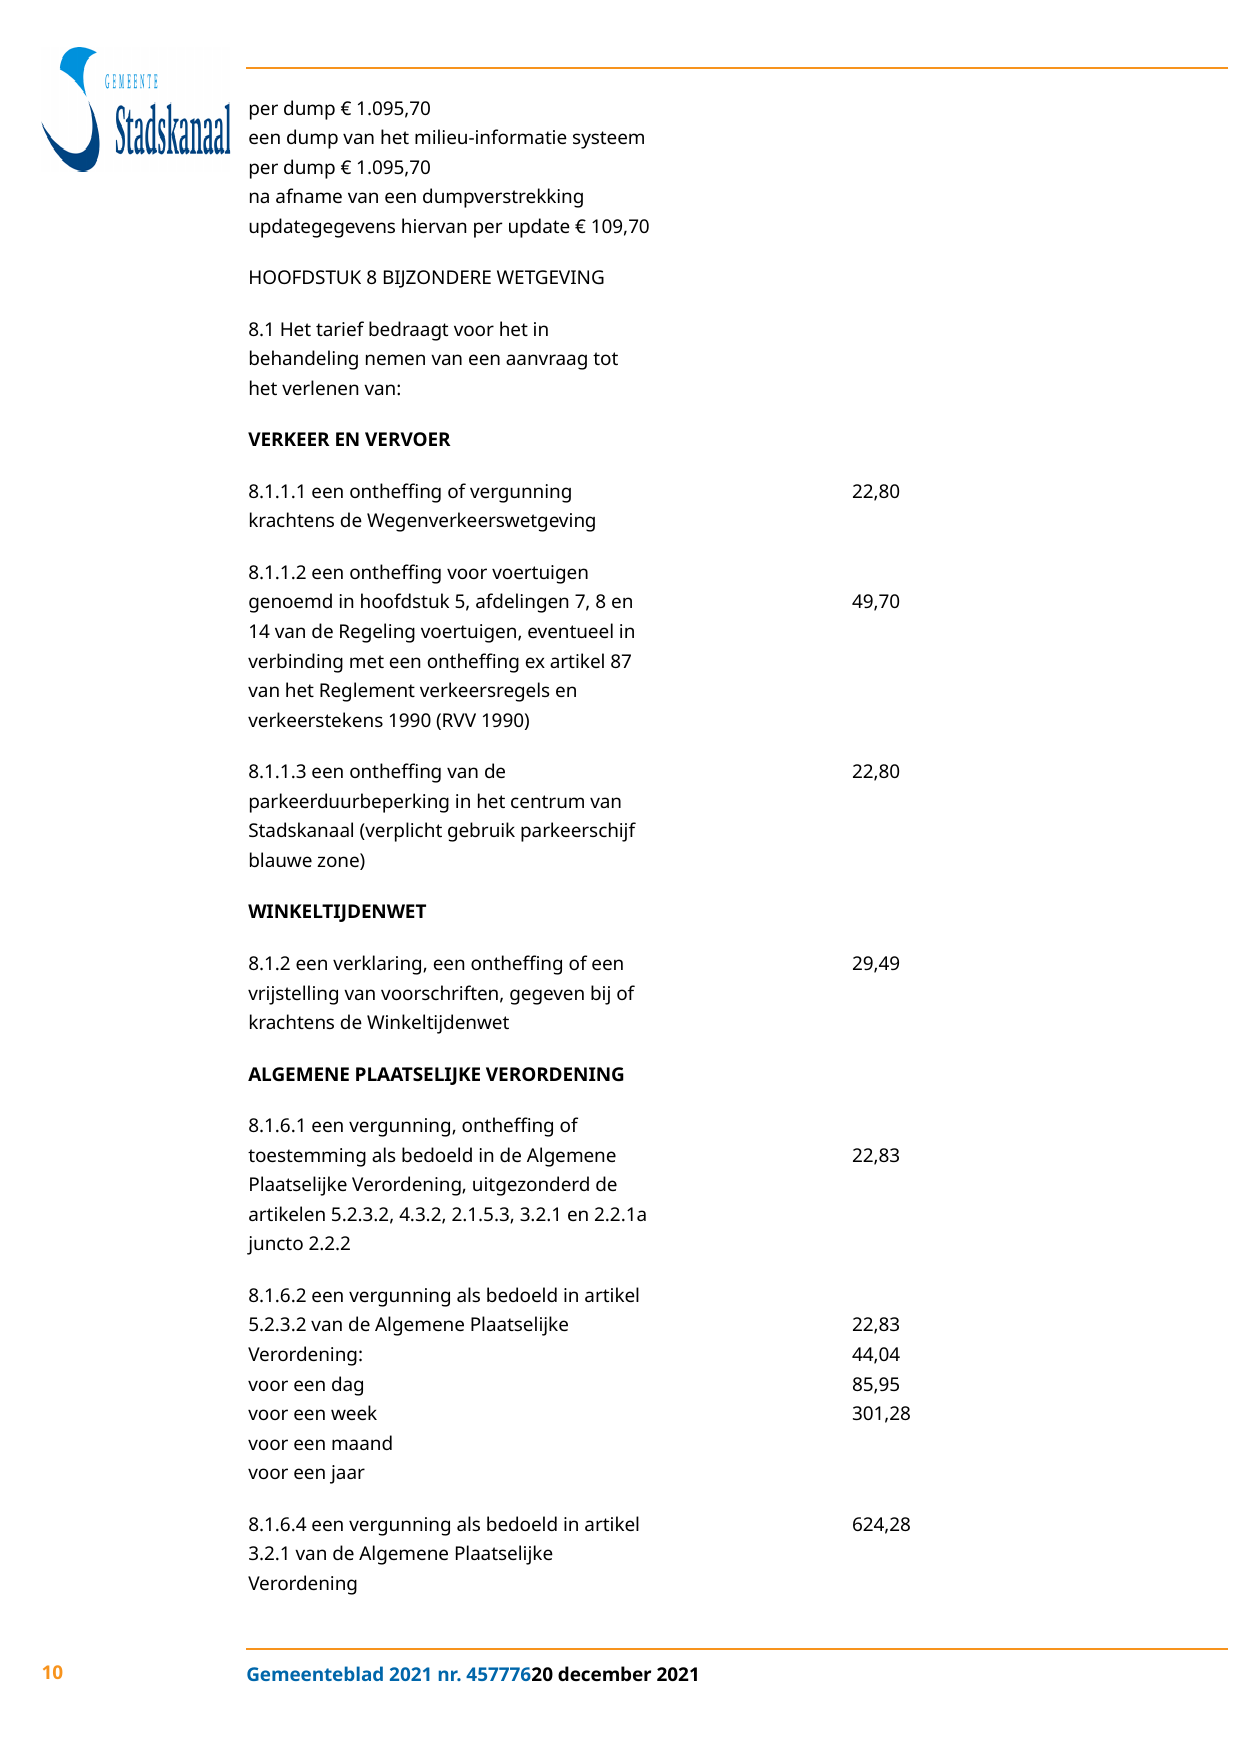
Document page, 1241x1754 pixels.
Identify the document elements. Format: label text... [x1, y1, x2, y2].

table_cell 8.1.1.3 een ontheffing van de parkeerduurbeperking in het centrum van Stadskanaal (verplicht gebruik parkeerschijf blauwe zone) [248, 759, 652, 873]
table_cell [852, 401, 1052, 427]
table_cell 29,49 [852, 950, 1052, 1035]
table_cell [248, 290, 652, 316]
table_cell [652, 1511, 852, 1596]
table_cell 22,83 44,04 85,95 301,28 [852, 1282, 1052, 1485]
table_cell [852, 534, 1052, 559]
table_cell [652, 95, 852, 239]
table_cell 8.1.1.1 een ontheffing of vergunning krachtens de Wegenverkeerswetgeving [248, 478, 652, 533]
table_cell [652, 239, 852, 264]
table_cell [852, 95, 1052, 239]
table_cell 8.1.6.4 een vergunning als bedoeld in artikel 3.2.1 van de Algemene Plaatselijke Verordening [248, 1511, 652, 1596]
picture [41, 47, 231, 172]
table_cell [248, 1087, 652, 1112]
table_cell [248, 925, 652, 950]
table_cell [652, 899, 852, 924]
table_cell HOOFDSTUK 8 BIJZONDERE WETGEVING [248, 265, 652, 290]
table_cell 8.1.1.2 een ontheffing voor voertuigen genoemd in hoofdstuk 5, afdelingen 7, 8 en 14 van de Regeling voertuigen, eventueel in verbinding met een ontheffing ex artikel 87 van het Reglement verkeersregels en verkeerstekens 1990 (RVV 1990) [248, 559, 652, 733]
table_cell [248, 1035, 652, 1061]
table_cell [652, 265, 852, 290]
table_cell [652, 733, 852, 758]
table_cell [652, 401, 852, 427]
table_cell [852, 873, 1052, 899]
table_cell [652, 1061, 852, 1087]
table_cell [652, 1282, 852, 1485]
table_cell [248, 873, 652, 899]
table_cell 8.1.6.1 een vergunning, ontheffing of toestemming als bedoeld in de Algemene Plaatselijke Verordening, uitgezonderd de artikelen 5.2.3.2, 4.3.2, 2.1.5.3, 3.2.1 en 2.2.1a juncto 2.2.2 [248, 1112, 652, 1256]
table_cell [852, 427, 1052, 452]
table_cell VERKEER EN VERVOER [248, 427, 652, 452]
table_cell [248, 1485, 652, 1511]
table_cell [852, 1087, 1052, 1112]
table_cell 22,80 [852, 478, 1052, 533]
table_cell [652, 1485, 852, 1511]
table_cell [852, 1061, 1052, 1087]
table_cell [852, 733, 1052, 758]
table_cell [652, 759, 852, 873]
table_cell [652, 1112, 852, 1256]
table_cell [248, 453, 652, 478]
table_cell [652, 316, 852, 401]
table_cell [248, 534, 652, 559]
table_cell [852, 899, 1052, 924]
table_cell 49,70 [852, 559, 1052, 733]
table_cell [852, 265, 1052, 290]
table_cell [852, 925, 1052, 950]
table_cell 8.1.6.2 een vergunning als bedoeld in artikel 5.2.3.2 van de Algemene Plaatselijke Verordening: voor een dag voor een week voor een maand voor een jaar [248, 1282, 652, 1485]
table_cell [852, 1485, 1052, 1511]
table_cell [652, 453, 852, 478]
table_cell [852, 290, 1052, 316]
table_cell [652, 1087, 852, 1112]
table_cell [652, 925, 852, 950]
table_cell [652, 1035, 852, 1061]
table_cell [652, 559, 852, 733]
table_cell [852, 239, 1052, 264]
table_cell [852, 453, 1052, 478]
table_cell 8.1.2 een verklaring, een ontheffing of een vrijstelling van voorschriften, gegeven bij of krachtens de Winkeltijdenwet [248, 950, 652, 1035]
table_cell WINKELTIJDENWET [248, 899, 652, 924]
table_cell ALGEMENE PLAATSELIJKE VERORDENING [248, 1061, 652, 1087]
table_cell 624,28 [852, 1511, 1052, 1596]
table_cell 22,80 [852, 759, 1052, 873]
table_cell [652, 534, 852, 559]
table_cell [852, 1256, 1052, 1282]
table_cell [248, 239, 652, 264]
table_cell 22,83 [852, 1112, 1052, 1256]
table_cell 8.1 Het tarief bedraagt voor het in behandeling nemen van een aanvraag tot het verlenen van: [248, 316, 652, 401]
table_cell [652, 873, 852, 899]
table_cell [248, 733, 652, 758]
table_cell [652, 478, 852, 533]
table_cell [652, 1256, 852, 1282]
table_cell per dump € 1.095,70 een dump van het milieu-informatie systeem per dump € 1.095,70 na afname van een dumpverstrekking updategegevens hiervan per update € 109,70 [248, 95, 652, 239]
table_cell [652, 950, 852, 1035]
table_cell [652, 290, 852, 316]
table_cell [852, 1035, 1052, 1061]
table_cell [652, 427, 852, 452]
table_cell [852, 316, 1052, 401]
table_cell [248, 1256, 652, 1282]
table_cell [248, 401, 652, 427]
